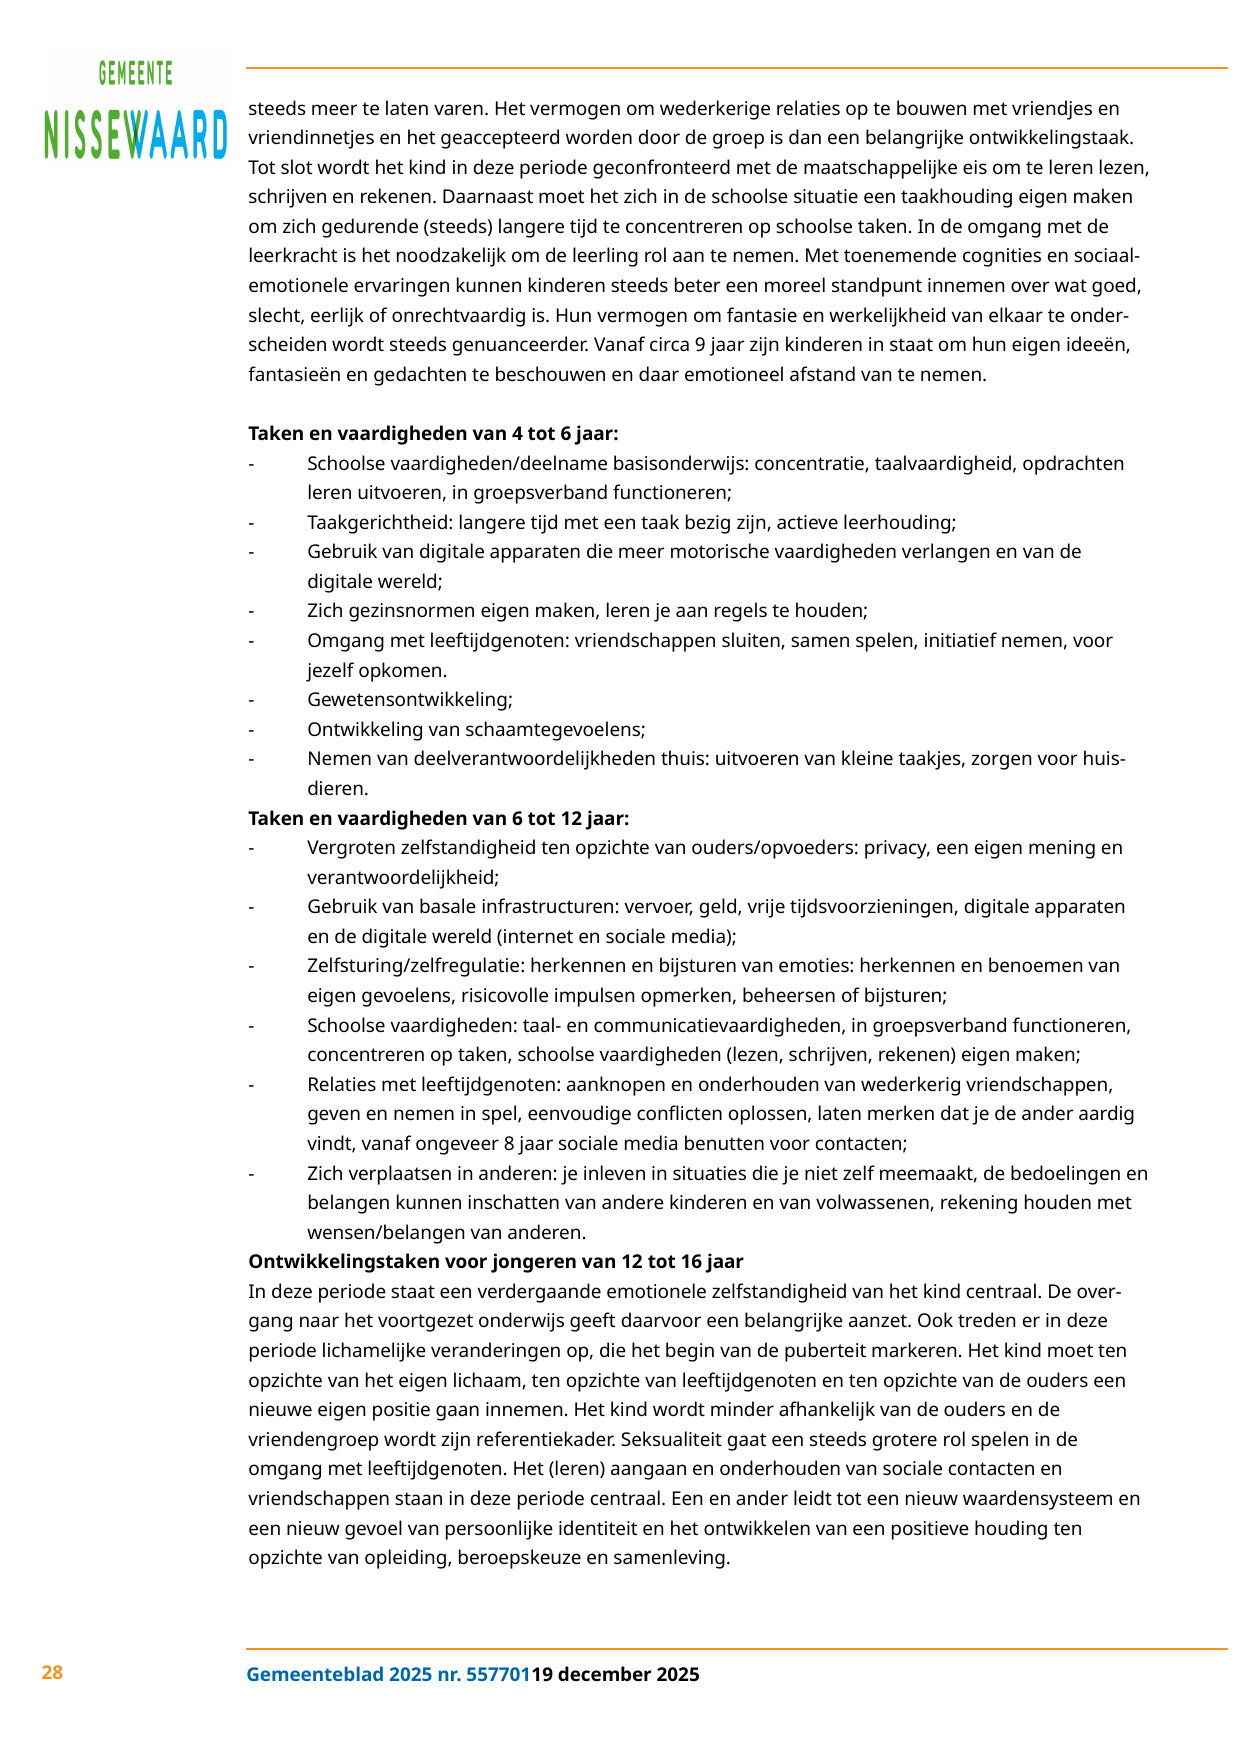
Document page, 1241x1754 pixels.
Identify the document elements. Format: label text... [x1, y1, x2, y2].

list Ontwikkeling van schaamtegevoelens; [248, 716, 1152, 742]
text steeds meer te laten varen. Het vermogen om wederkerige relaties op te bouwen met vriendjes en vriendinnetjes en het geaccepteerd worden door de groep is dan een belangrijke ontwikkelingstaak. Tot slot wordt het kind in deze periode geconfronteerd met de maatschappelijke eis om te leren lezen, schrijven en rekenen. Daarnaast moet het zich in de schoolse situatie een taakhouding eigen maken om zich gedurende (steeds) langere tijd te concentreren op schoolse taken. In de omgang met de leerkracht is het noodzakelijk om de leerling rol aan te nemen. Met toenemende cognities en sociaal- emotionele ervaringen kunnen kinderen steeds beter een moreel standpunt innemen over wat goed, slecht, eerlijk of onrechtvaardig is. Hun vermogen om fantasie en werkelijkheid van elkaar te onder- scheiden wordt steeds genuanceerder. Vanaf circa 9 jaar zijn kinderen in staat om hun eigen ideeën, fantasieën en gedachten te beschouwen en daar emotioneel afstand van te nemen. [248, 95, 1152, 387]
list Schoolse vaardigheden/deelname basisonderwijs: concentratie, taalvaardigheid, opdrachten leren uitvoeren, in groepsverband functioneren; [248, 450, 1152, 505]
text Ontwikkelingstaken voor jongeren van 12 tot 16 jaar [248, 1248, 1152, 1274]
list Omgang met leeftijdgenoten: vriendschappen sluiten, samen spelen, initiatief nemen, voor jezelf opkomen. [248, 627, 1152, 683]
list Schoolse vaardigheden: taal- en communicatievaardigheden, in groepsverband functioneren, concentreren op taken, schoolse vaardigheden (lezen, schrijven, rekenen) eigen maken; [248, 1012, 1152, 1067]
list Zelfsturing/zelfregulatie: herkennen en bijsturen van emoties: herkennen en benoemen van eigen gevoelens, risicovolle impulsen opmerken, beheersen of bijsturen; [248, 953, 1152, 1008]
list Taakgerichtheid: langere tijd met een taak bezig zijn, actieve leerhouding; [248, 509, 1152, 535]
list Vergroten zelfstandigheid ten opzichte van ouders/opvoeders: privacy, een eigen mening en verantwoordelijkheid; [248, 834, 1152, 890]
picture [41, 47, 231, 172]
list Zich gezinsnormen eigen maken, leren je aan regels te houden; [248, 598, 1152, 623]
list Gebruik van basale infrastructuren: vervoer, geld, vrije tijdsvoorzieningen, digitale apparaten en de digitale wereld (internet en sociale media); [248, 893, 1152, 949]
text In deze periode staat een verdergaande emotionele zelfstandigheid van het kind centraal. De over- gang naar het voortgezet onderwijs geeft daarvoor een belangrijke aanzet. Ook treden er in deze periode lichamelijke veranderingen op, die het begin van de puberteit markeren. Het kind moet ten opzichte van het eigen lichaam, ten opzichte van leeftijdgenoten en ten opzichte van de ouders een nieuwe eigen positie gaan innemen. Het kind wordt minder afhankelijk van de ouders en de vriendengroep wordt zijn referentiekader. Seksualiteit gaat een steeds grotere rol spelen in de omgang met leeftijdgenoten. Het (leren) aangaan en onderhouden van sociale contacten en vriendschappen staan in deze periode centraal. Een en ander leidt tot een nieuw waardensysteem en een nieuw gevoel van persoonlijke identiteit en het ontwikkelen van een positieve houding ten opzichte van opleiding, beroepskeuze en samenleving. [248, 1278, 1152, 1570]
text Taken en vaardigheden van 6 tot 12 jaar: [248, 805, 1152, 831]
list Relaties met leeftijdgenoten: aanknopen en onderhouden van wederkerig vriendschappen, geven en nemen in spel, eenvoudige conflicten oplossen, laten merken dat je de ander aardig vindt, vanaf ongeveer 8 jaar sociale media benutten voor contacten; [248, 1071, 1152, 1156]
list Gewetensontwikkeling; [248, 686, 1152, 712]
text Taken en vaardigheden van 4 tot 6 jaar: [248, 420, 1152, 446]
list Gebruik van digitale apparaten die meer motorische vaardigheden verlangen en van de digitale wereld; [248, 538, 1152, 594]
list Nemen van deelverantwoordelijkheden thuis: uitvoeren van kleine taakjes, zorgen voor huis- dieren. [248, 746, 1152, 801]
list Zich verplaatsen in anderen: je inleven in situaties die je niet zelf meemaakt, de bedoelingen en belangen kunnen inschatten van andere kinderen en van volwassenen, rekening houden met wensen/belangen van anderen. [248, 1160, 1152, 1245]
